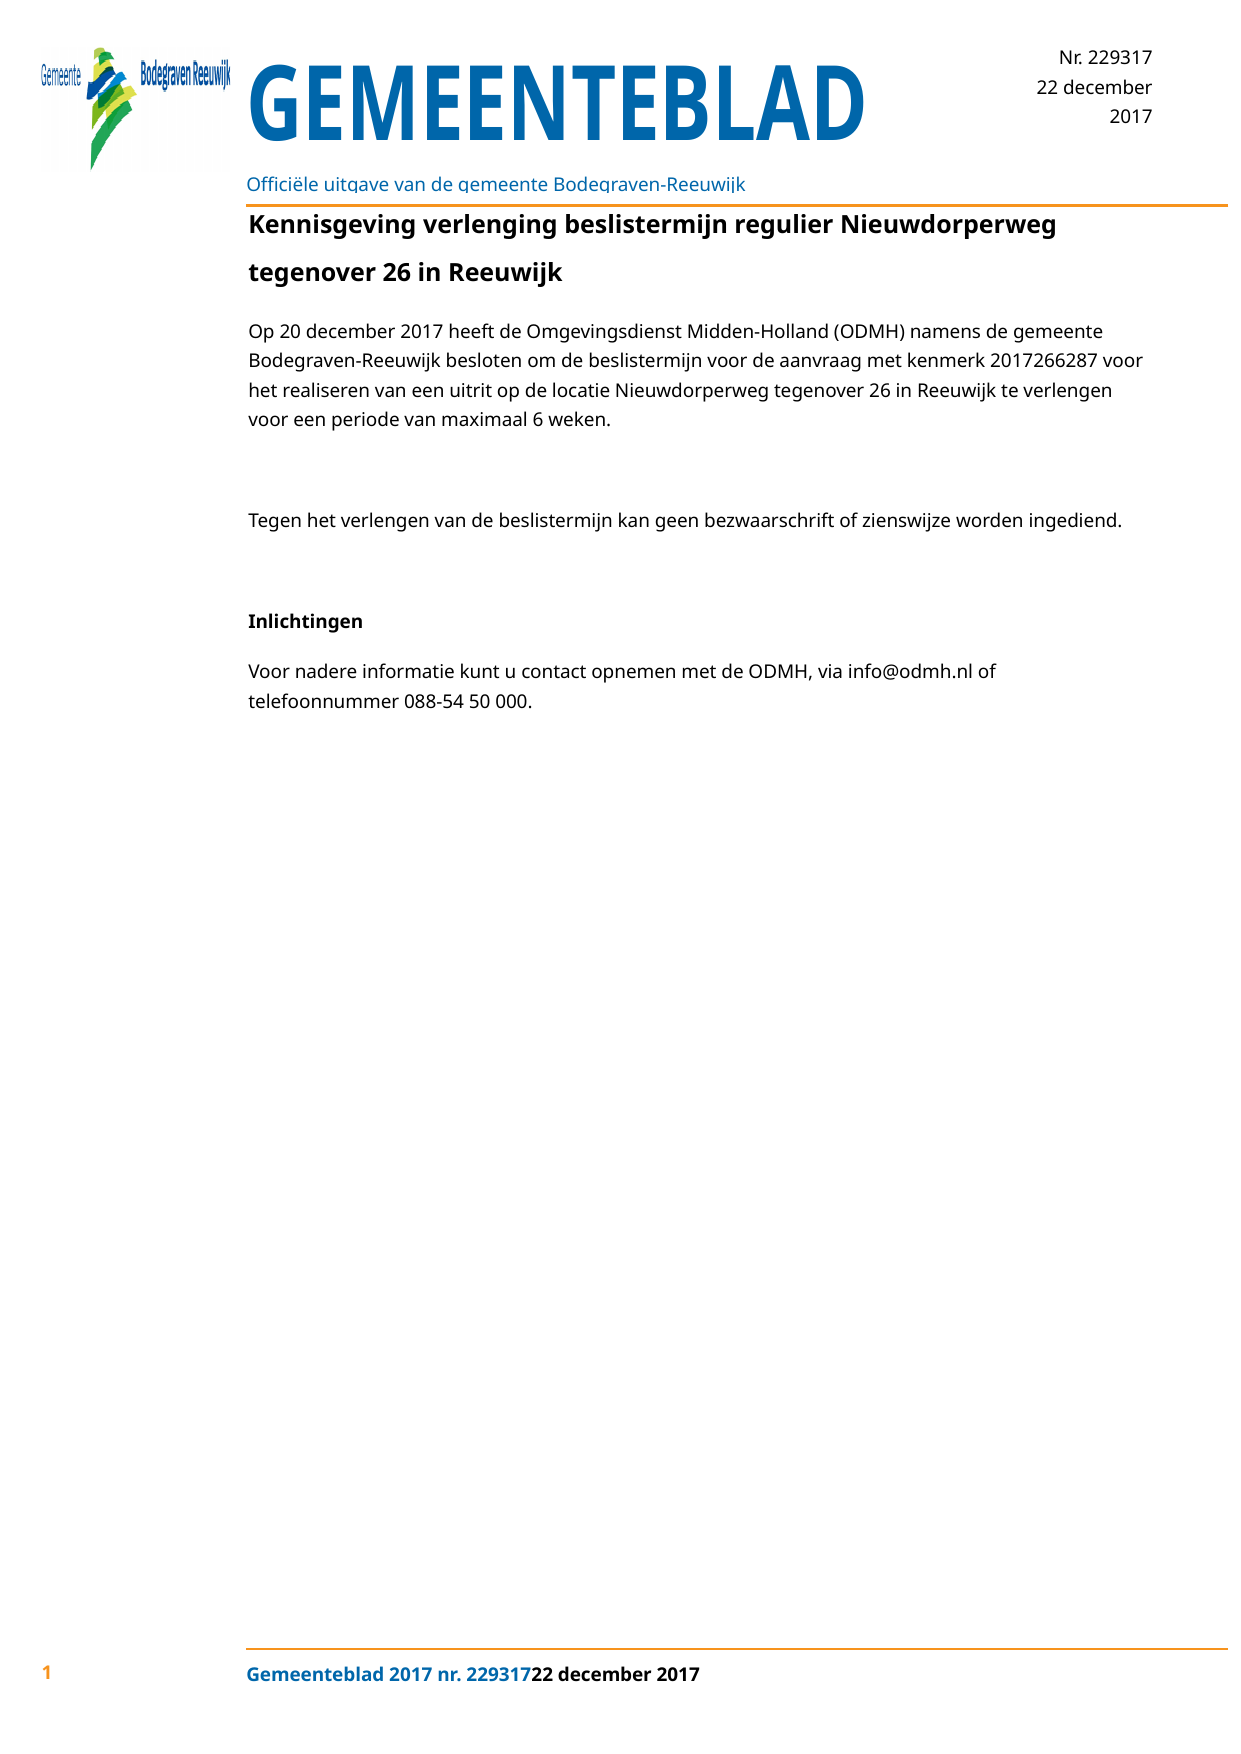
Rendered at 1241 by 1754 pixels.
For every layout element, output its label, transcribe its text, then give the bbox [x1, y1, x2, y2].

text Tegen het verlengen van de beslistermijn kan geen bezwaarschrift of zienswijze worden ingediend. [248, 507, 1152, 533]
text Kennisgeving verlenging beslistermijn regulier Nieuwdorperweg tegenover 26 in Reeuwijk [248, 207, 1152, 288]
picture [41, 47, 231, 172]
text Inlichtingen [248, 608, 1152, 634]
text Voor nadere informatie kunt u contact opnemen met de ODMH, via info@odmh.nl of telefoonnummer 088-54 50 000. [248, 659, 1152, 714]
text Op 20 december 2017 heeft de Omgevingsdienst Midden-Holland (ODMH) namens de gemeente Bodegraven-Reeuwijk besloten om de beslistermijn voor de aanvraag met kenmerk 2017266287 voor het realiseren van een uitrit op de locatie Nieuwdorperweg tegenover 26 in Reeuwijk te verlengen voor een periode van maximaal 6 weken. [248, 318, 1152, 432]
